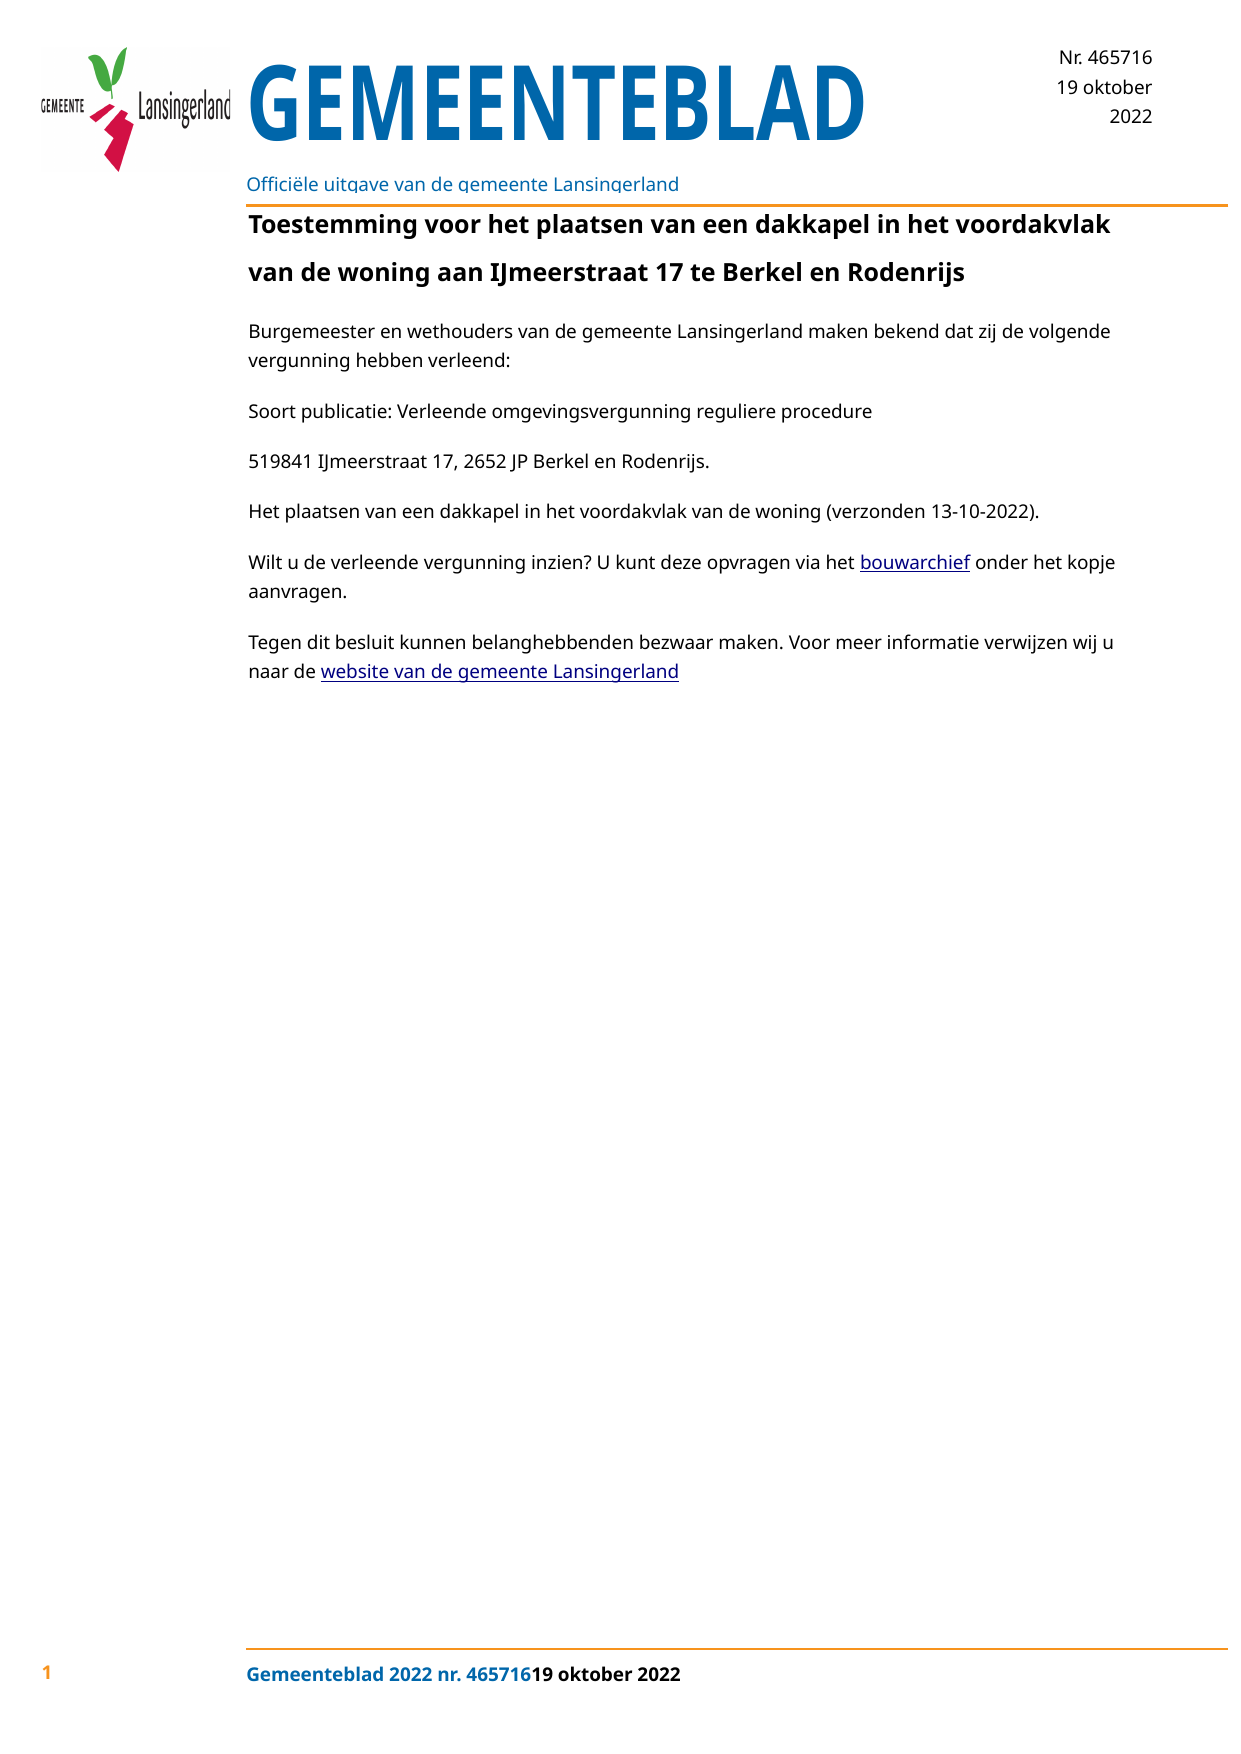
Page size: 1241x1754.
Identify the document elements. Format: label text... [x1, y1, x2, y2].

text Wilt u de verleende vergunning inzien? U kunt deze opvragen via het bouwarchief onder het kopje aanvragen. [248, 549, 1152, 604]
text Toestemming voor het plaatsen van een dakkapel in het voordakvlak van de woning aan IJmeerstraat 17 te Berkel en Rodenrijs [248, 207, 1152, 288]
text 519841 IJmeerstraat 17, 2652 JP Berkel en Rodenrijs. [248, 448, 1152, 474]
text Het plaatsen van een dakkapel in het voordakvlak van de woning (verzonden 13-10-2022). [248, 499, 1152, 524]
text Burgemeester en wethouders van de gemeente Lansingerland maken bekend dat zij de volgende vergunning hebben verleend: [248, 318, 1152, 373]
text Soort publicatie: Verleende omgevingsvergunning reguliere procedure [248, 398, 1152, 424]
picture [41, 47, 231, 172]
text Tegen dit besluit kunnen belanghebbenden bezwaar maken. Voor meer informatie verwijzen wij u naar de website van de gemeente Lansingerland [248, 629, 1152, 684]
